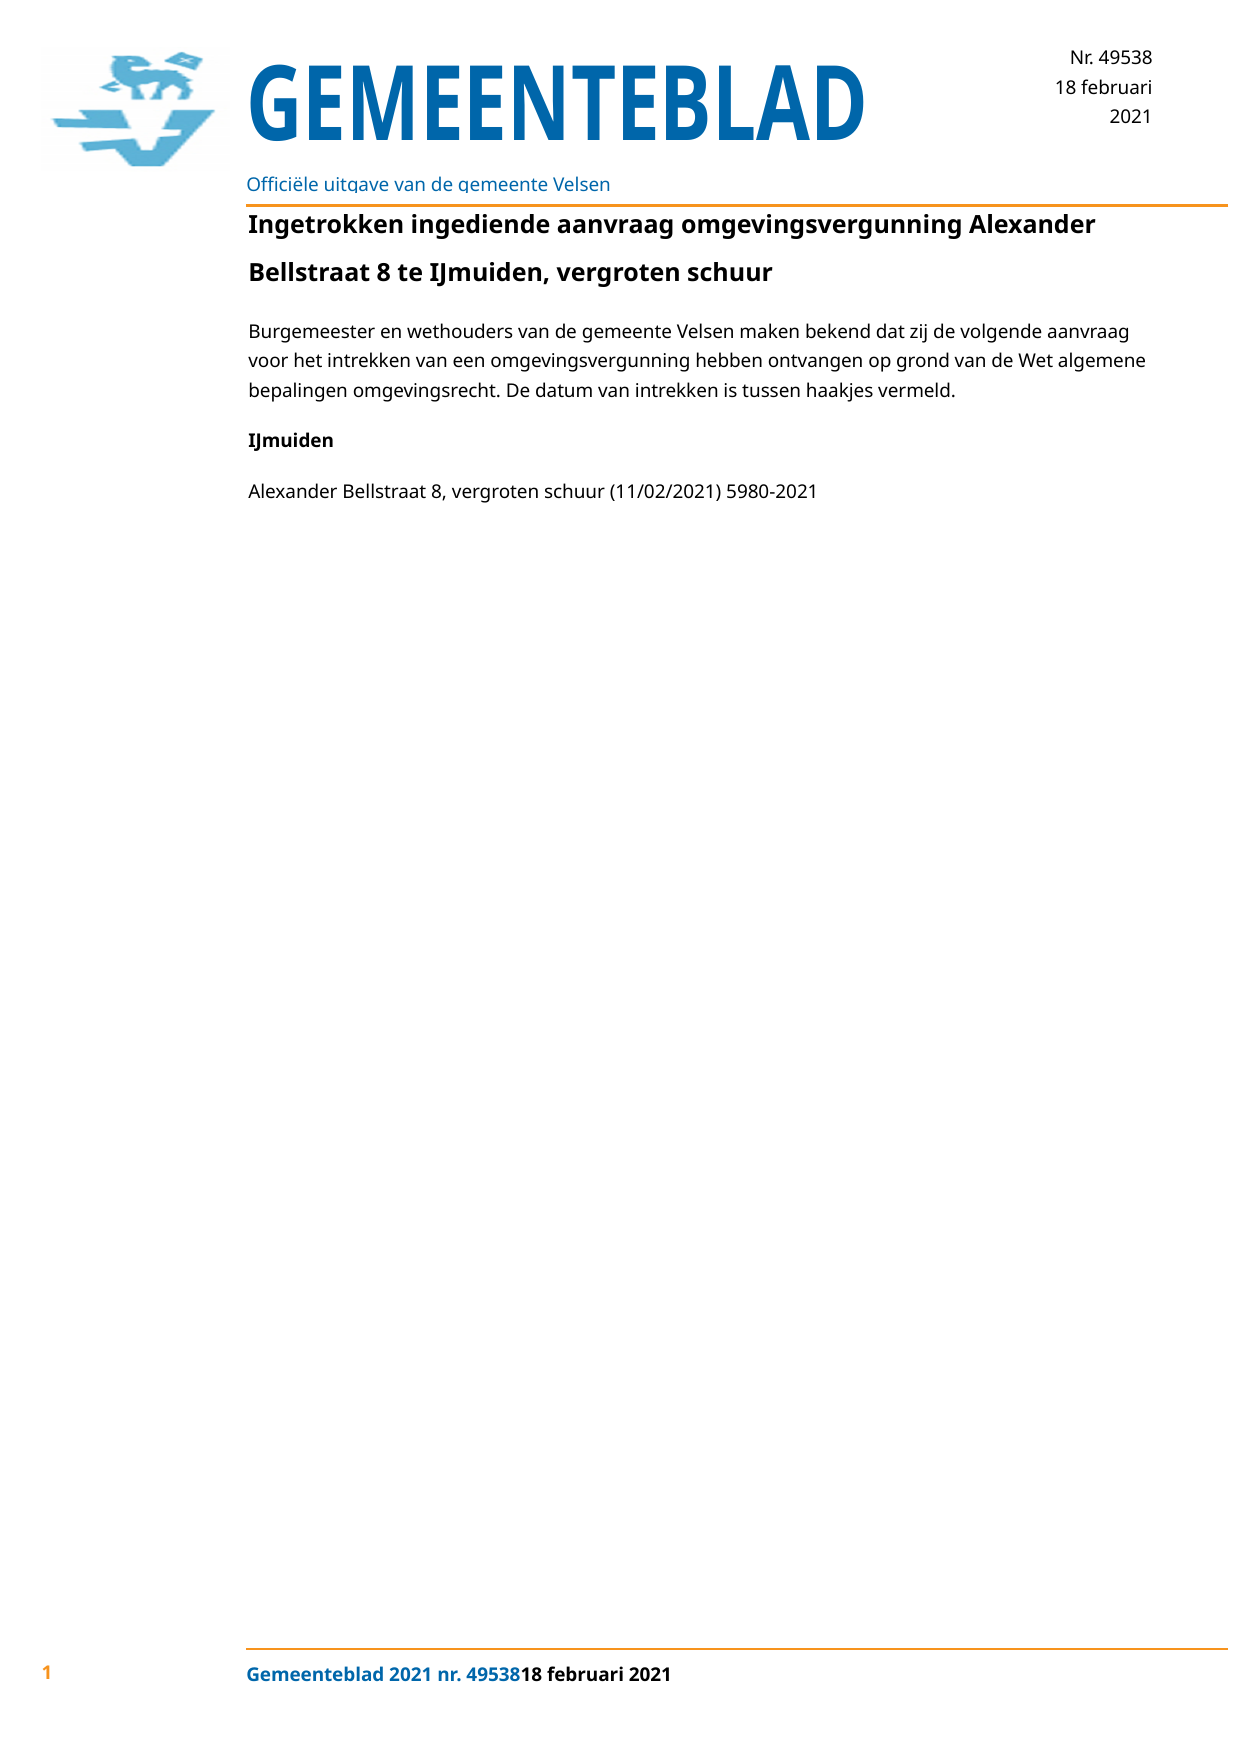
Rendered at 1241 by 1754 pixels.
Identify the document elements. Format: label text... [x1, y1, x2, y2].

text Burgemeester en wethouders van de gemeente Velsen maken bekend dat zij de volgende aanvraag voor het intrekken van een omgevingsvergunning hebben ontvangen op grond van de Wet algemene bepalingen omgevingsrecht. De datum van intrekken is tussen haakjes vermeld. [248, 318, 1152, 403]
text Alexander Bellstraat 8, vergroten schuur (11/02/2021) 5980-2021 [248, 478, 1152, 504]
text Ingetrokken ingediende aanvraag omgevingsvergunning Alexander Bellstraat 8 te IJmuiden, vergroten schuur [248, 207, 1152, 288]
text IJmuiden [248, 427, 1152, 453]
picture [41, 47, 231, 172]
